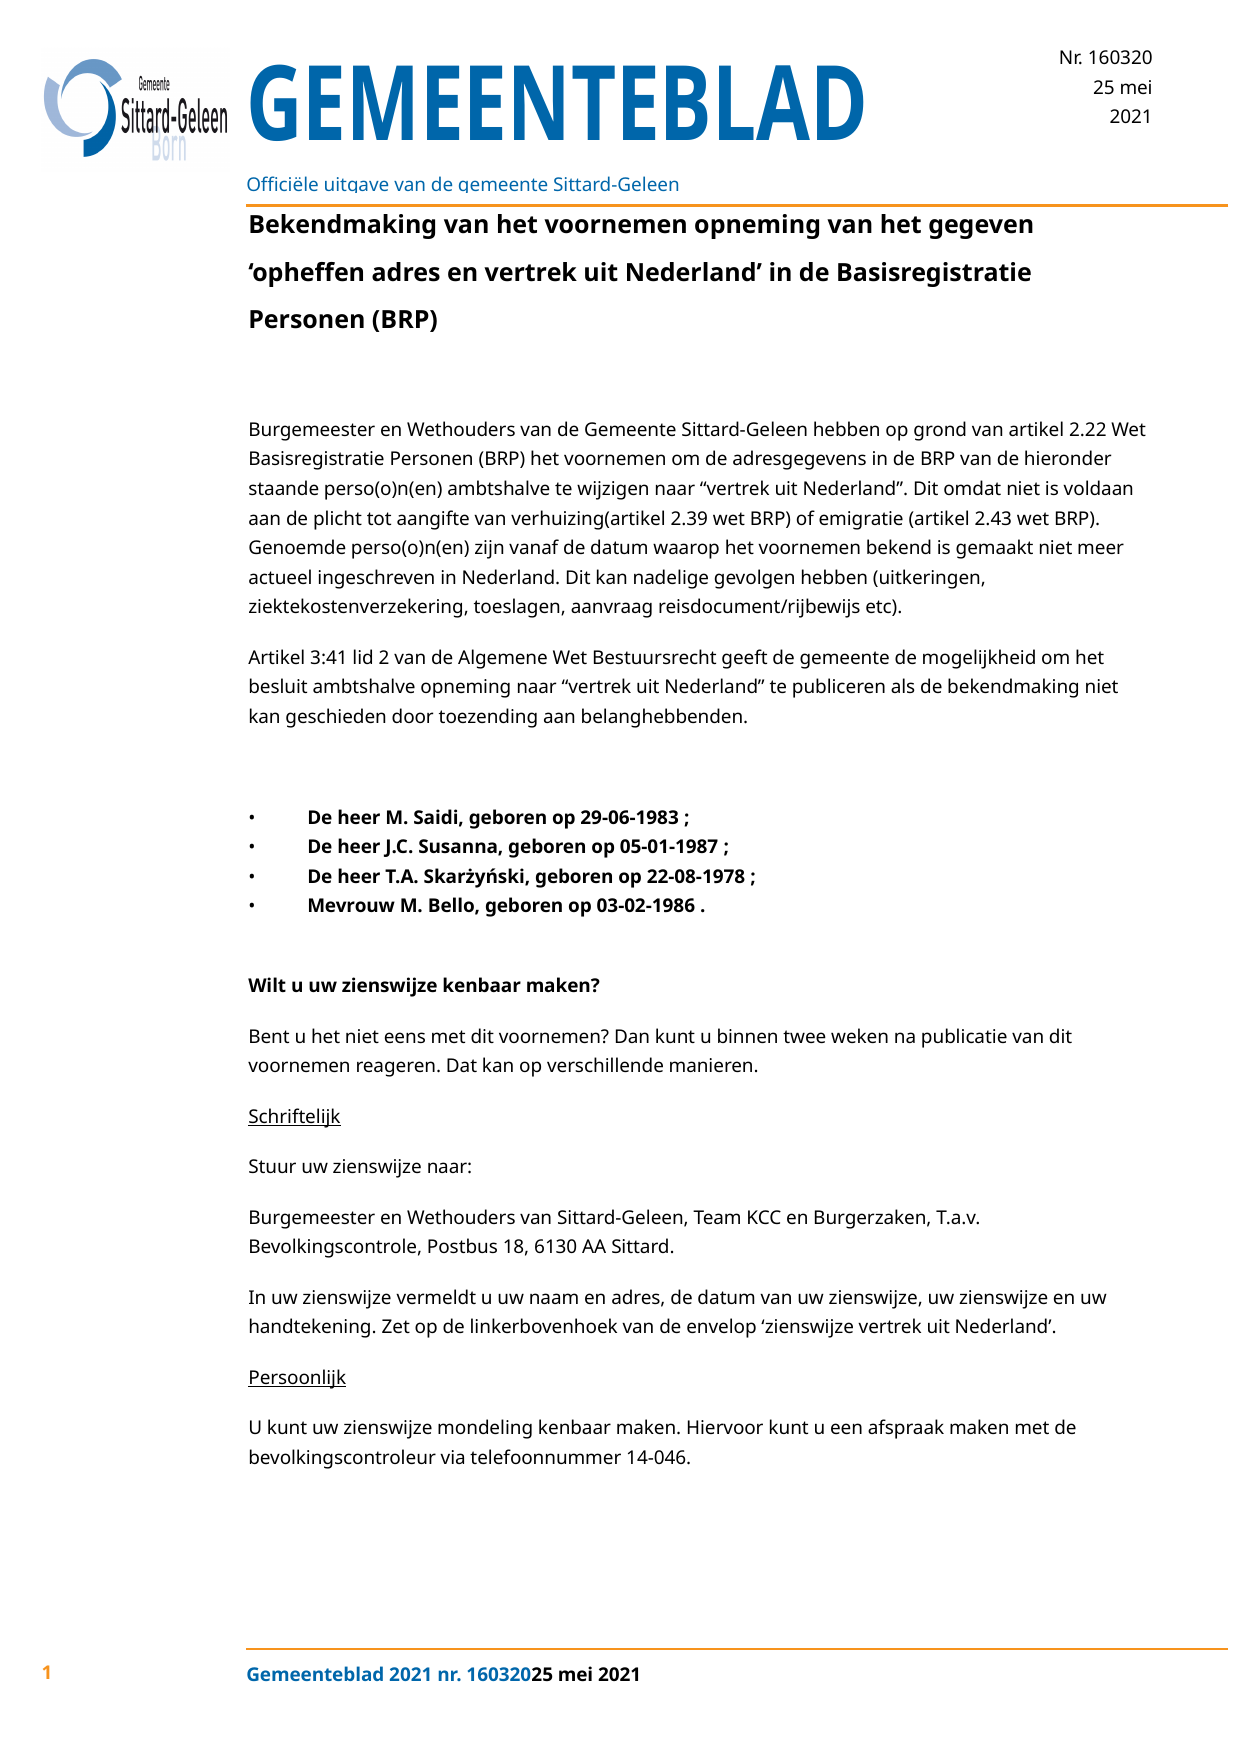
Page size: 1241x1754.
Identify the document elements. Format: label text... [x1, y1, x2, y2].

text In uw zienswijze vermeldt u uw naam en adres, de datum van uw zienswijze, uw zienswijze en uw handtekening. Zet op de linkerbovenhoek van de envelop ‘zienswijze vertrek uit Nederland’. [248, 1284, 1152, 1339]
text Wilt u uw zienswijze kenbaar maken? [248, 973, 1152, 998]
text Schriftelijk [248, 1103, 1152, 1129]
text Burgemeester en Wethouders van Sittard-Geleen, Team KCC en Burgerzaken, T.a.v. Bevolkingscontrole, Postbus 18, 6130 AA Sittard. [248, 1204, 1152, 1259]
list De heer T.A. Skarżyński, geboren op 22-08-1978 ; [248, 863, 1152, 889]
text Artikel 3:41 lid 2 van de Algemene Wet Bestuursrecht geeft de gemeente de mogelijkheid om het besluit ambtshalve opneming naar “vertrek uit Nederland” te publiceren als de bekendmaking niet kan geschieden door toezending aan belanghebbenden. [248, 644, 1152, 729]
text U kunt uw zienswijze mondeling kenbaar maken. Hiervoor kunt u een afspraak maken met de bevolkingscontroleur via telefoonnummer 14-046. [248, 1414, 1152, 1469]
list Mevrouw M. Bello, geboren op 03-02-1986 . [248, 893, 1152, 918]
text Bekendmaking van het voornemen opneming van het gegeven ‘opheffen adres en vertrek uit Nederland’ in de Basisregistratie Personen (BRP) [248, 207, 1152, 336]
text Burgemeester en Wethouders van de Gemeente Sittard-Geleen hebben op grond van artikel 2.22 Wet Basisregistratie Personen (BRP) het voornemen om de adresgegevens in de BRP van de hieronder staande perso(o)n(en) ambtshalve te wijzigen naar “vertrek uit Nederland”. Dit omdat niet is voldaan aan de plicht tot aangifte van verhuizing(artikel 2.39 wet BRP) of emigratie (artikel 2.43 wet BRP). Genoemde perso(o)n(en) zijn vanaf de datum waarop het voornemen bekend is gemaakt niet meer actueel ingeschreven in Nederland. Dit kan nadelige gevolgen hebben (uitkeringen, ziektekostenverzekering, toeslagen, aanvraag reisdocument/rijbewijs etc). [248, 416, 1152, 619]
list De heer J.C. Susanna, geboren op 05-01-1987 ; [248, 833, 1152, 859]
text Bent u het niet eens met dit voornemen? Dan kunt u binnen twee weken na publicatie van dit voornemen reageren. Dat kan op verschillende manieren. [248, 1023, 1152, 1078]
picture [41, 47, 231, 172]
text Persoonlijk [248, 1364, 1152, 1389]
list De heer M. Saidi, geboren op 29-06-1983 ; [248, 804, 1152, 829]
text Stuur uw zienswijze naar: [248, 1153, 1152, 1179]
